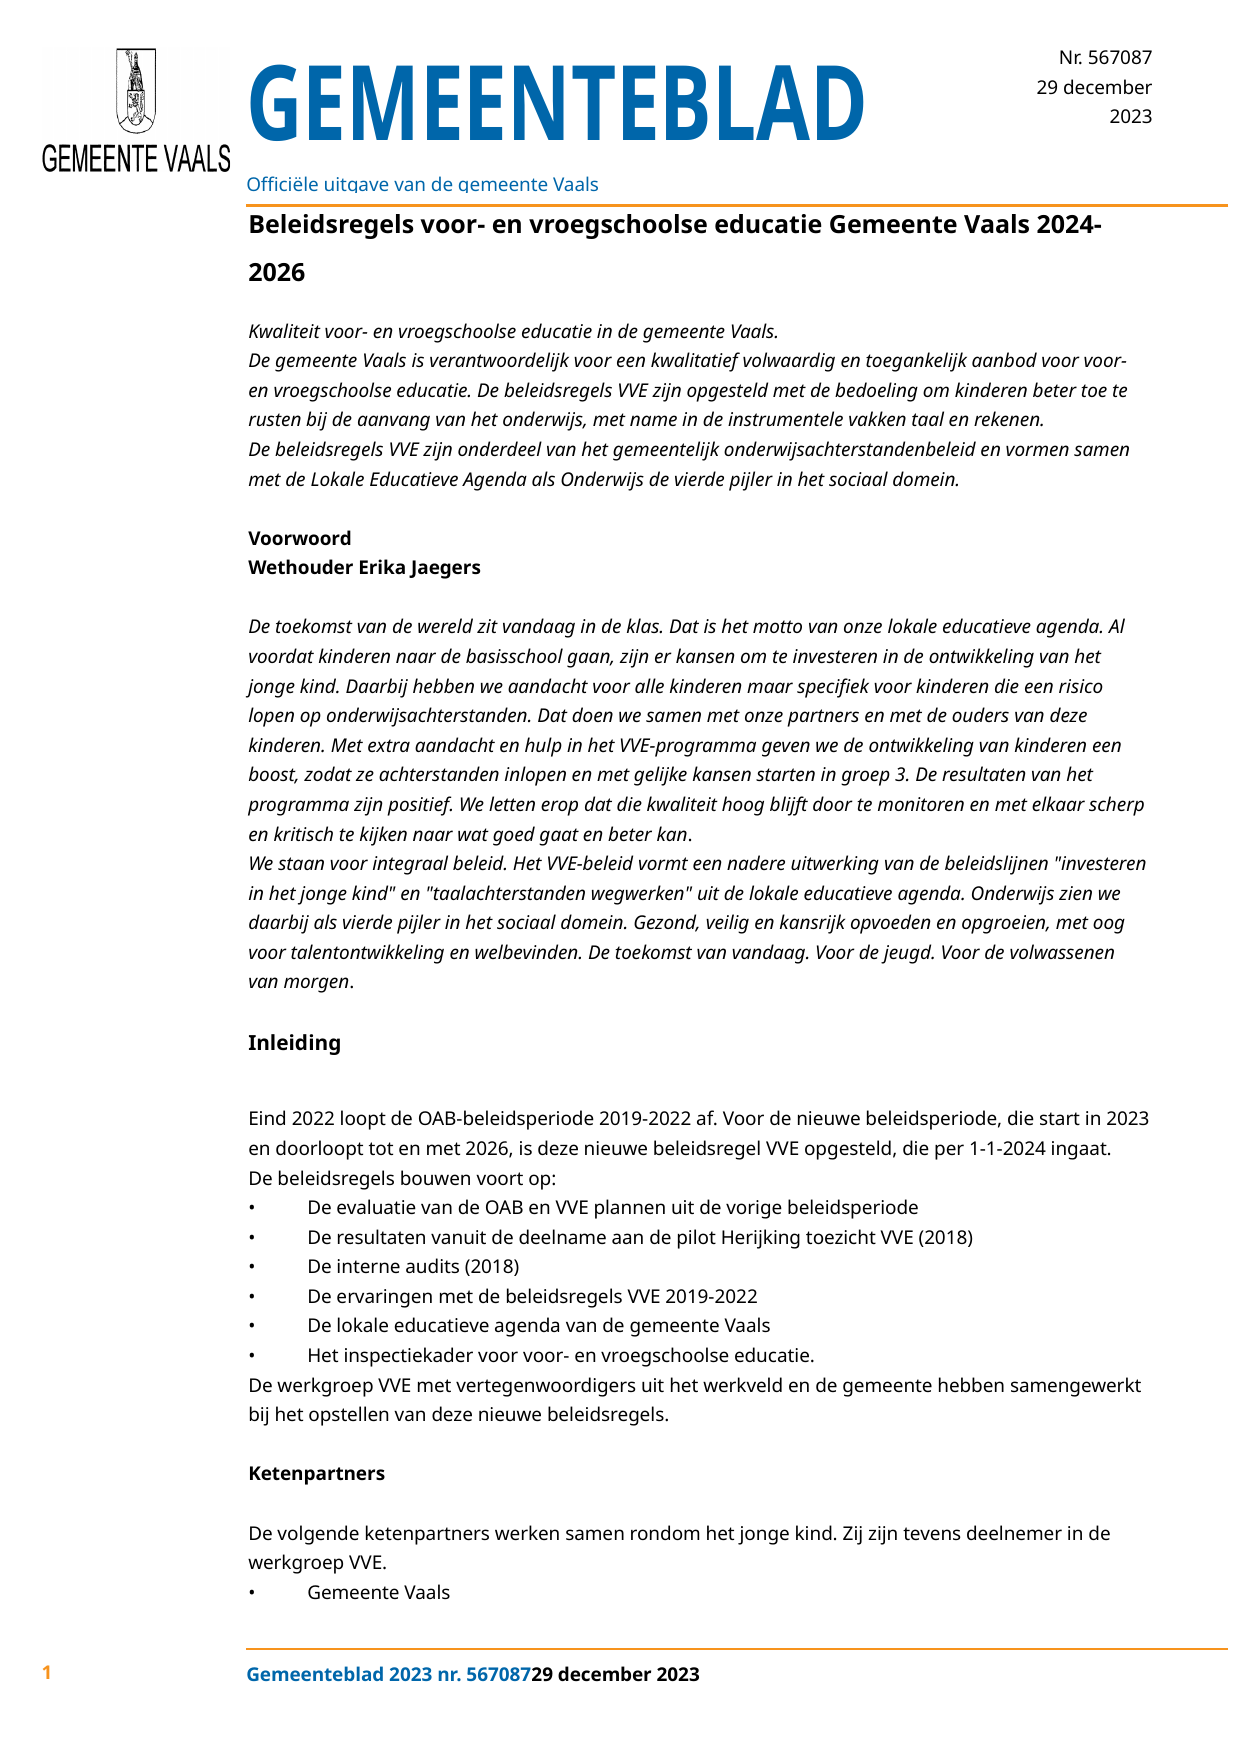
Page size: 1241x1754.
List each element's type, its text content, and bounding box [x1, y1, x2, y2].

text De werkgroep VVE met vertegenwoordigers uit het werkveld en de gemeente hebben samengewerkt bij het opstellen van deze nieuwe beleidsregels. [248, 1372, 1152, 1427]
list De ervaringen met de beleidsregels VVE 2019-2022 [248, 1283, 1152, 1309]
list De lokale educatieve agenda van de gemeente Vaals [248, 1313, 1152, 1338]
list De interne audits (2018) [248, 1253, 1152, 1279]
list Het inspectiekader voor voor- en vroegschoolse educatie. [248, 1342, 1152, 1368]
picture [41, 47, 231, 172]
text De gemeente Vaals is verantwoordelijk voor een kwalitatief volwaardig en toegankelijk aanbod voor voor- en vroegschoolse educatie. De beleidsregels VVE zijn opgesteld met de bedoeling om kinderen beter toe te rusten bij de aanvang van het onderwijs, met name in de instrumentele vakken taal en rekenen. [248, 347, 1152, 432]
text De volgende ketenpartners werken samen rondom het jonge kind. Zij zijn tevens deelnemer in de werkgroep VVE. [248, 1520, 1152, 1575]
text De beleidsregels bouwen voort op: [248, 1165, 1152, 1191]
list Gemeente Vaals [248, 1579, 1152, 1605]
text Eind 2022 loopt de OAB-beleidsperiode 2019-2022 af. Voor de nieuwe beleidsperiode, die start in 2023 en doorloopt tot en met 2026, is deze nieuwe beleidsregel VVE opgesteld, die per 1-1-2024 ingaat. [248, 1106, 1152, 1161]
text We staan voor integraal beleid. Het VVE-beleid vormt een nadere uitwerking van de beleidslijnen "investeren in het jonge kind" en "taalachterstanden wegwerken" uit de lokale educatieve agenda. Onderwijs zien we daarbij als vierde pijler in het sociaal domein. Gezond, veilig en kansrijk opvoeden en opgroeien, met oog voor talentontwikkeling en welbevinden. De toekomst van vandaag. Voor de jeugd. Voor de volwassenen van morgen. [248, 850, 1152, 994]
text Wethouder Erika Jaegers [248, 554, 1152, 580]
text Beleidsregels voor- en vroegschoolse educatie Gemeente Vaals 2024-2026 [248, 207, 1152, 288]
list De resultaten vanuit de deelname aan de pilot Herijking toezicht VVE (2018) [248, 1224, 1152, 1250]
text Inleiding [248, 1028, 1152, 1056]
list De evaluatie van de OAB en VVE plannen uit de vorige beleidsperiode [248, 1194, 1152, 1220]
text De toekomst van de wereld zit vandaag in de klas. Dat is het motto van onze lokale educatieve agenda. Al voordat kinderen naar de basisschool gaan, zijn er kansen om te investeren in de ontwikkeling van het jonge kind. Daarbij hebben we aandacht voor alle kinderen maar specifiek voor kinderen die een risico lopen op onderwijsachterstanden. Dat doen we samen met onze partners en met de ouders van deze kinderen. Met extra aandacht en hulp in het VVE-programma geven we de ontwikkeling van kinderen een boost, zodat ze achterstanden inlopen en met gelijke kansen starten in groep 3. De resultaten van het programma zijn positief. We letten erop dat die kwaliteit hoog blijft door te monitoren en met elkaar scherp en kritisch te kijken naar wat goed gaat en beter kan. [248, 614, 1152, 847]
text Kwaliteit voor- en vroegschoolse educatie in de gemeente Vaals. [248, 318, 1152, 344]
text Ketenpartners [248, 1461, 1152, 1486]
text De beleidsregels VVE zijn onderdeel van het gemeentelijk onderwijsachterstandenbeleid en vormen samen met de Lokale Educatieve Agenda als Onderwijs de vierde pijler in het sociaal domein. [248, 436, 1152, 492]
text Voorwoord [248, 525, 1152, 551]
